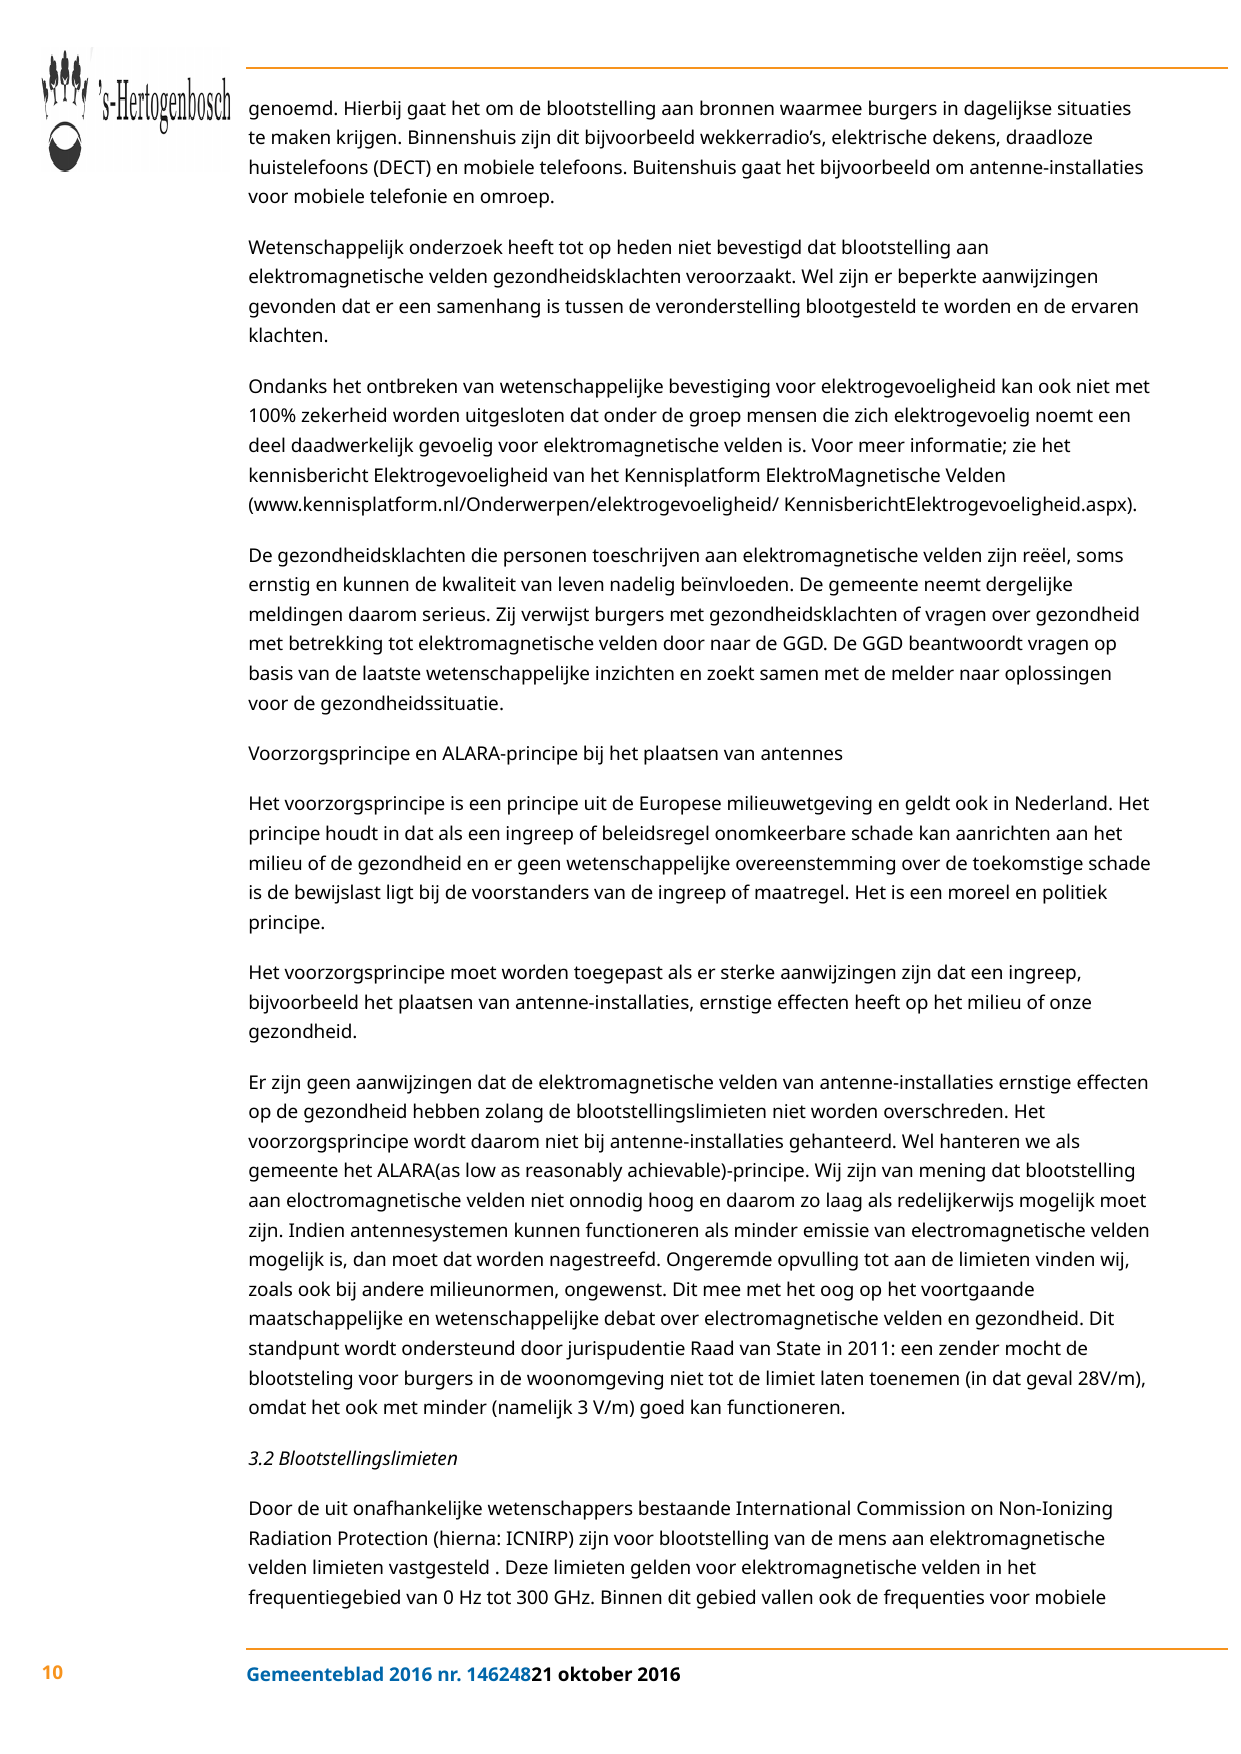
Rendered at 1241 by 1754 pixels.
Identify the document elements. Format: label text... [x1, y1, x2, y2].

text Wetenschappelijk onderzoek heeft tot op heden niet bevestigd dat blootstelling aan elektromagnetische velden gezondheidsklachten veroorzaakt. Wel zijn er beperkte aanwijzingen gevonden dat er een samenhang is tussen de veronderstelling blootgesteld te worden en de ervaren klachten. [248, 234, 1152, 348]
text De gezondheidsklachten die personen toeschrijven aan elektromagnetische velden zijn reëel, soms ernstig en kunnen de kwaliteit van leven nadelig beïnvloeden. De gemeente neemt dergelijke meldingen daarom serieus. Zij verwijst burgers met gezondheidsklachten of vragen over gezondheid met betrekking tot elektromagnetische velden door naar de GGD. De GGD beantwoordt vragen op basis van de laatste wetenschappelijke inzichten en zoekt samen met de melder naar oplossingen voor de gezondheidssituatie. [248, 542, 1152, 716]
text Het voorzorgsprincipe is een principe uit de Europese milieuwetgeving en geldt ook in Nederland. Het principe houdt in dat als een ingreep of beleidsregel onomkeerbare schade kan aanrichten aan het milieu of de gezondheid en er geen wetenschappelijke overeenstemming over de toekomstige schade is de bewijslast ligt bij de voorstanders van de ingreep of maatregel. Het is een moreel en politiek principe. [248, 791, 1152, 935]
text Er zijn geen aanwijzingen dat de elektromagnetische velden van antenne-installaties ernstige effecten op de gezondheid hebben zolang de blootstellingslimieten niet worden overschreden. Het voorzorgsprincipe wordt daarom niet bij antenne-installaties gehanteerd. Wel hanteren we als gemeente het ALARA(as low as reasonably achievable)-principe. Wij zijn van mening dat blootstelling aan eloctromagnetische velden niet onnodig hoog en daarom zo laag als redelijkerwijs mogelijk moet zijn. Indien antennesystemen kunnen functioneren als minder emissie van electromagnetische velden mogelijk is, dan moet dat worden nagestreefd. Ongeremde opvulling tot aan de limieten vinden wij, zoals ook bij andere milieunormen, ongewenst. Dit mee met het oog op het voortgaande maatschappelijke en wetenschappelijke debat over electromagnetische velden en gezondheid. Dit standpunt wordt ondersteund door jurispudentie Raad van State in 2011: een zender mocht de blootsteling voor burgers in de woonomgeving niet tot de limiet laten toenemen (in dat geval 28V/m), omdat het ook met minder (namelijk 3 V/m) goed kan functioneren. [248, 1069, 1152, 1420]
text 3.2 Blootstellingslimieten [248, 1445, 1152, 1471]
text Ondanks het ontbreken van wetenschappelijke bevestiging voor elektrogevoeligheid kan ook niet met 100% zekerheid worden uitgesloten dat onder de groep mensen die zich elektrogevoelig noemt een deel daadwerkelijk gevoelig voor elektromagnetische velden is. Voor meer informatie; zie het kennisbericht Elektrogevoeligheid van het Kennisplatform ElektroMagnetische Velden (www.kennisplatform.nl/Onderwerpen/elektrogevoeligheid/ KennisberichtElektrogevoeligheid.aspx). [248, 373, 1152, 517]
text genoemd. Hierbij gaat het om de blootstelling aan bronnen waarmee burgers in dagelijkse situaties te maken krijgen. Binnenshuis zijn dit bijvoorbeeld wekkerradio’s, elektrische dekens, draadloze huistelefoons (DECT) en mobiele telefoons. Buitenshuis gaat het bijvoorbeeld om antenne-installaties voor mobiele telefonie en omroep. [248, 95, 1152, 209]
text Voorzorgsprincipe en ALARA-principe bij het plaatsen van antennes [248, 740, 1152, 766]
picture [41, 47, 231, 172]
text Door de uit onafhankelijke wetenschappers bestaande International Commission on Non-Ionizing Radiation Protection (hierna: ICNIRP) zijn voor blootstelling van de mens aan elektromagnetische velden limieten vastgesteld . Deze limieten gelden voor elektromagnetische velden in het frequentiegebied van 0 Hz tot 300 GHz. Binnen dit gebied vallen ook de frequenties voor mobiele [248, 1495, 1152, 1610]
text Het voorzorgsprincipe moet worden toegepast als er sterke aanwijzingen zijn dat een ingreep, bijvoorbeeld het plaatsen van antenne-installaties, ernstige effecten heeft op het milieu of onze gezondheid. [248, 959, 1152, 1044]
